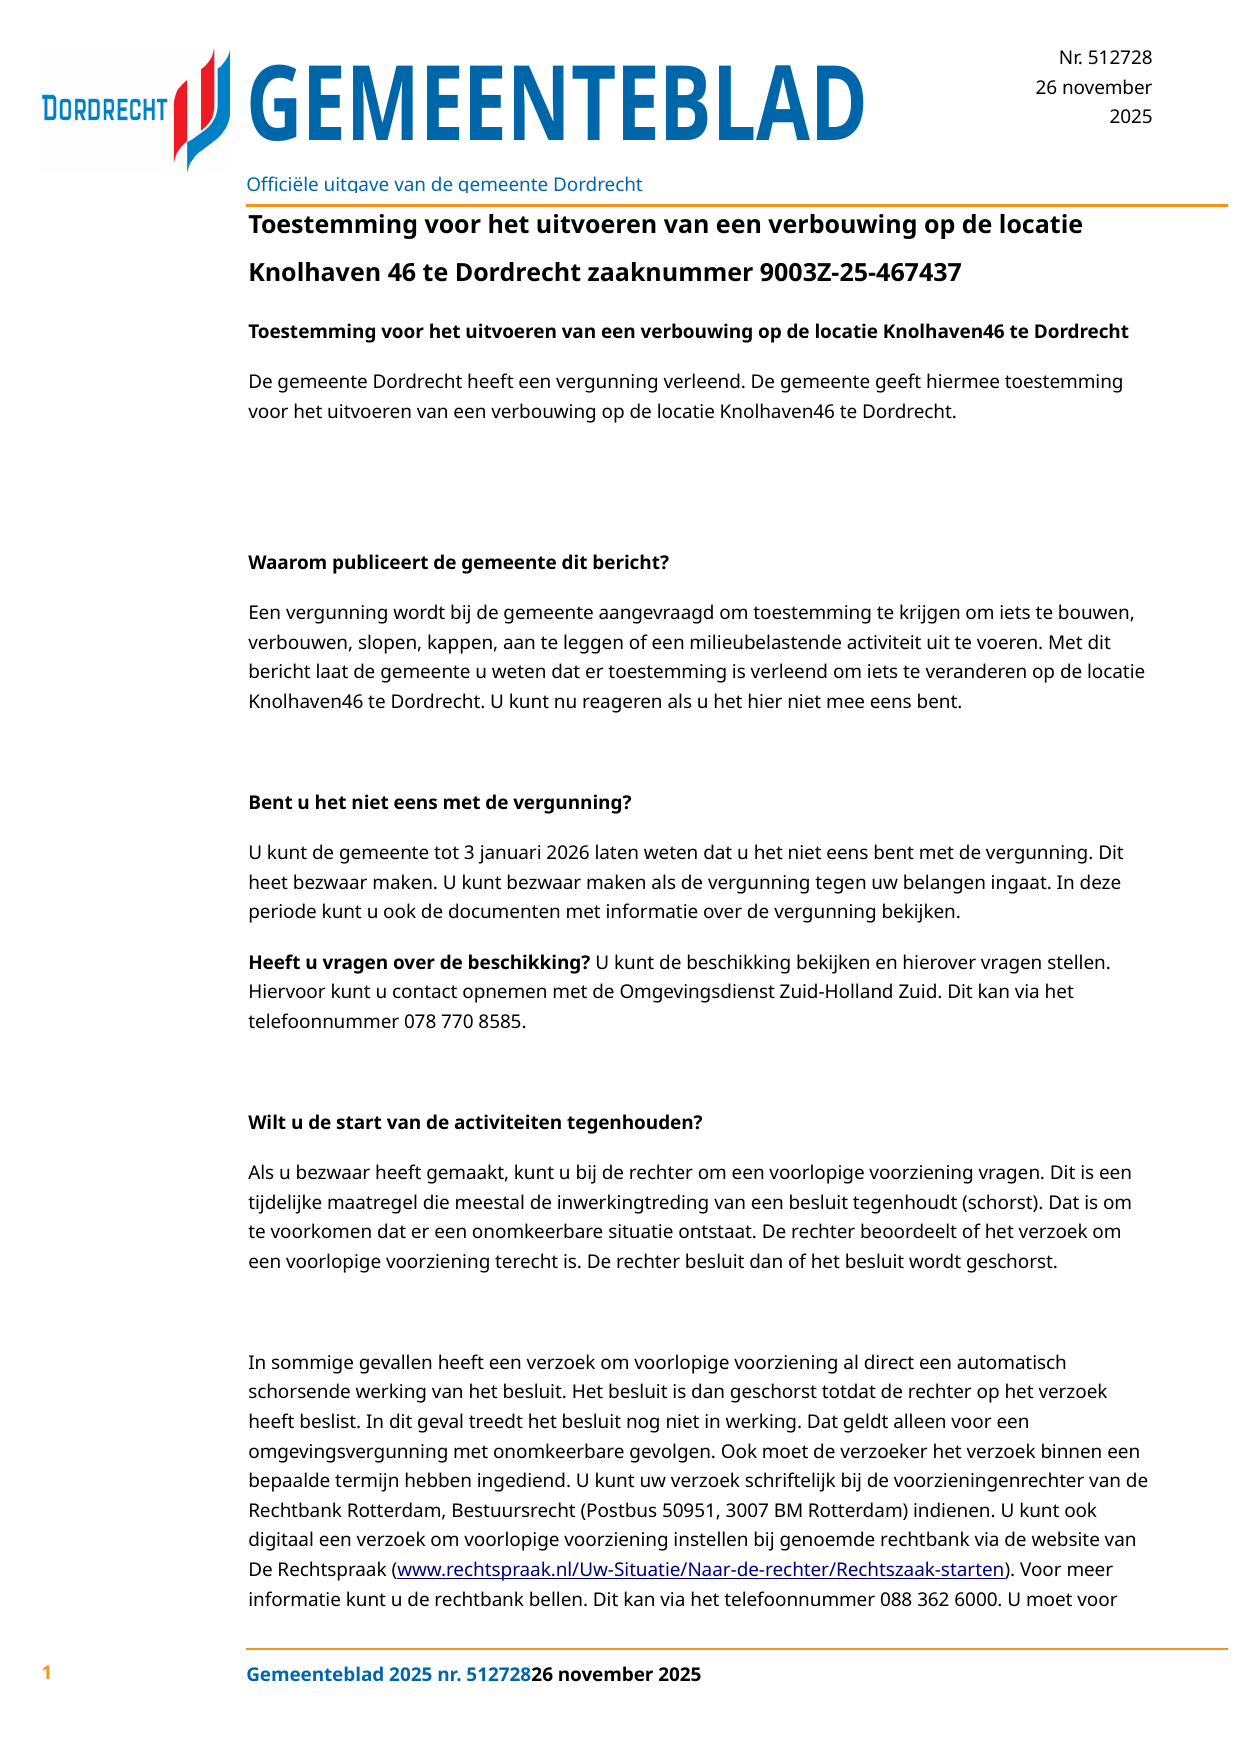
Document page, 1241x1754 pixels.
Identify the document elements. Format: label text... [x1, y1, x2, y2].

text Toestemming voor het uitvoeren van een verbouwing op de locatie Knolhaven 46 te Dordrecht zaaknummer 9003Z-25-467437 [248, 207, 1152, 288]
text Heeft u vragen over de beschikking? U kunt de beschikking bekijken en hierover vragen stellen. Hiervoor kunt u contact opnemen met de Omgevingsdienst Zuid-Holland Zuid. Dit kan via het telefoonnummer 078 770 8585. [248, 949, 1152, 1034]
text Als u bezwaar heeft gemaakt, kunt u bij de rechter om een voorlopige voorziening vragen. Dit is een tijdelijke maatregel die meestal de inwerkingtreding van een besluit tegenhoudt (schorst). Dat is om te voorkomen dat er een onomkeerbare situatie ontstaat. De rechter beoordeelt of het verzoek om een voorlopige voorziening terecht is. De rechter besluit dan of het besluit wordt geschorst. [248, 1159, 1152, 1274]
text U kunt de gemeente tot 3 januari 2026 laten weten dat u het niet eens bent met de vergunning. Dit heet bezwaar maken. U kunt bezwaar maken als de vergunning tegen uw belangen ingaat. In deze periode kunt u ook de documenten met informatie over de vergunning bekijken. [248, 839, 1152, 924]
text Bent u het niet eens met de vergunning? [248, 789, 1152, 815]
picture [41, 47, 231, 172]
text Toestemming voor het uitvoeren van een verbouwing op de locatie Knolhaven46 te Dordrecht [248, 318, 1152, 344]
text Waarom publiceert de gemeente dit bericht? [248, 549, 1152, 575]
text Wilt u de start van de activiteiten tegenhouden? [248, 1109, 1152, 1135]
text Een vergunning wordt bij de gemeente aangevraagd om toestemming te krijgen om iets te bouwen, verbouwen, slopen, kappen, aan te leggen of een milieubelastende activiteit uit te voeren. Met dit bericht laat de gemeente u weten dat er toestemming is verleend om iets te veranderen op de locatie Knolhaven46 te Dordrecht. U kunt nu reageren als u het hier niet mee eens bent. [248, 599, 1152, 714]
text In sommige gevallen heeft een verzoek om voorlopige voorziening al direct een automatisch schorsende werking van het besluit. Het besluit is dan geschorst totdat de rechter op het verzoek heeft beslist. In dit geval treedt het besluit nog niet in werking. Dat geldt alleen voor een omgevingsvergunning met onomkeerbare gevolgen. Ook moet de verzoeker het verzoek binnen een bepaalde termijn hebben ingediend. U kunt uw verzoek schriftelijk bij de voorzieningenrechter van de Rechtbank Rotterdam, Bestuursrecht (Postbus 50951, 3007 BM Rotterdam) indienen. U kunt ook digitaal een verzoek om voorlopige voorziening instellen bij genoemde rechtbank via de website van De Rechtspraak (www.rechtspraak.nl/Uw-Situatie/Naar-de-rechter/Rechtszaak-starten). Voor meer informatie kunt u de rechtbank bellen. Dit kan via het telefoonnummer 088 362 6000. U moet voor [248, 1349, 1152, 1612]
text De gemeente Dordrecht heeft een vergunning verleend. De gemeente geeft hiermee toestemming voor het uitvoeren van een verbouwing op de locatie Knolhaven46 te Dordrecht. [248, 368, 1152, 424]
